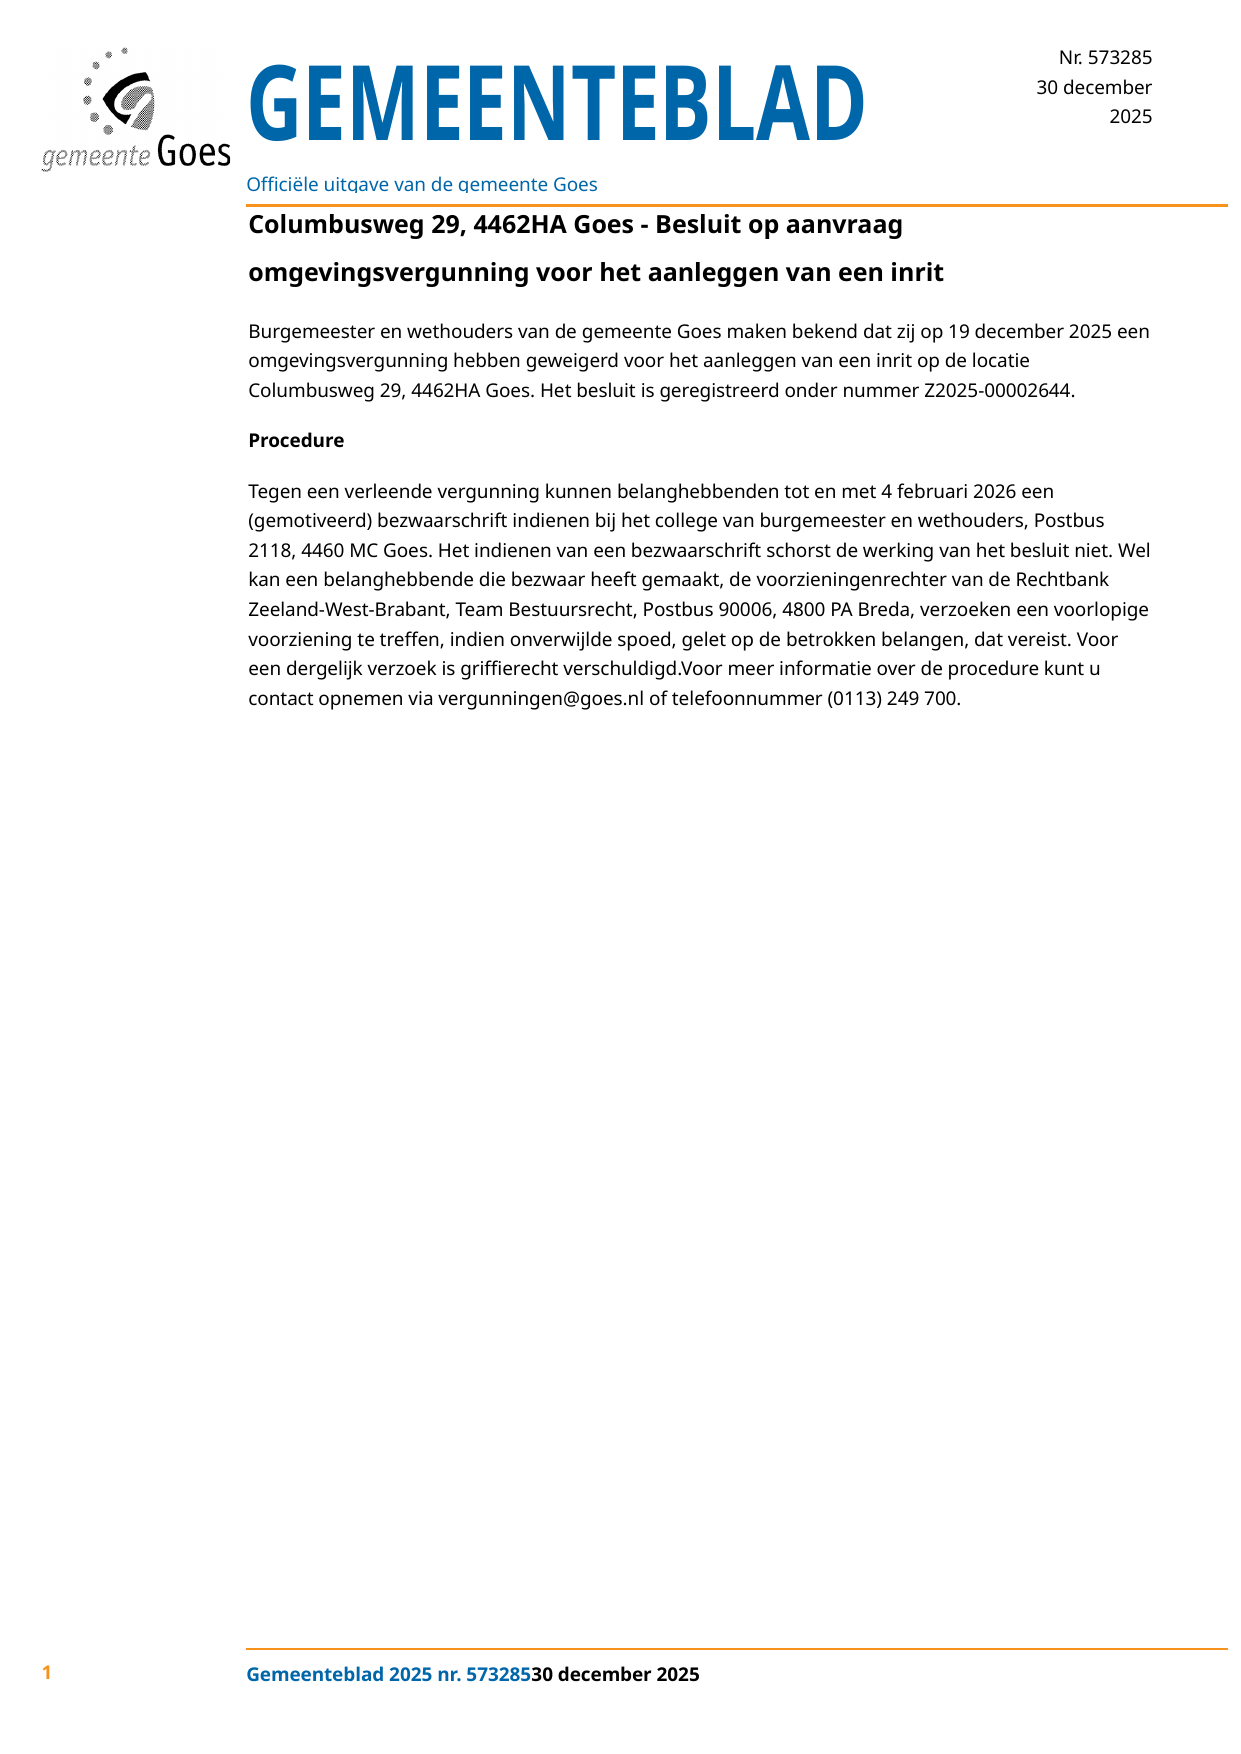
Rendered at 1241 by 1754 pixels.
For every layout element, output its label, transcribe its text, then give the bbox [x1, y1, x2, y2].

text Tegen een verleende vergunning kunnen belanghebbenden tot en met 4 februari 2026 een (gemotiveerd) bezwaarschrift indienen bij het college van burgemeester en wethouders, Postbus 2118, 4460 MC Goes. Het indienen van een bezwaarschrift schorst de werking van het besluit niet. Wel kan een belanghebbende die bezwaar heeft gemaakt, de voorzieningenrechter van de Rechtbank Zeeland-West-Brabant, Team Bestuursrecht, Postbus 90006, 4800 PA Breda, verzoeken een voorlopige voorziening te treffen, indien onverwijlde spoed, gelet op de betrokken belangen, dat vereist. Voor een dergelijk verzoek is griffierecht verschuldigd.Voor meer informatie over de procedure kunt u contact opnemen via vergunningen@goes.nl of telefoonnummer (0113) 249 700. [248, 478, 1152, 711]
picture [41, 47, 231, 172]
text Burgemeester en wethouders van de gemeente Goes maken bekend dat zij op 19 december 2025 een omgevingsvergunning hebben geweigerd voor het aanleggen van een inrit op de locatie Columbusweg 29, 4462HA Goes. Het besluit is geregistreerd onder nummer Z2025-00002644. [248, 318, 1152, 403]
text Procedure [248, 427, 1152, 453]
text Columbusweg 29, 4462HA Goes - Besluit op aanvraag omgevingsvergunning voor het aanleggen van een inrit [248, 207, 1152, 288]
